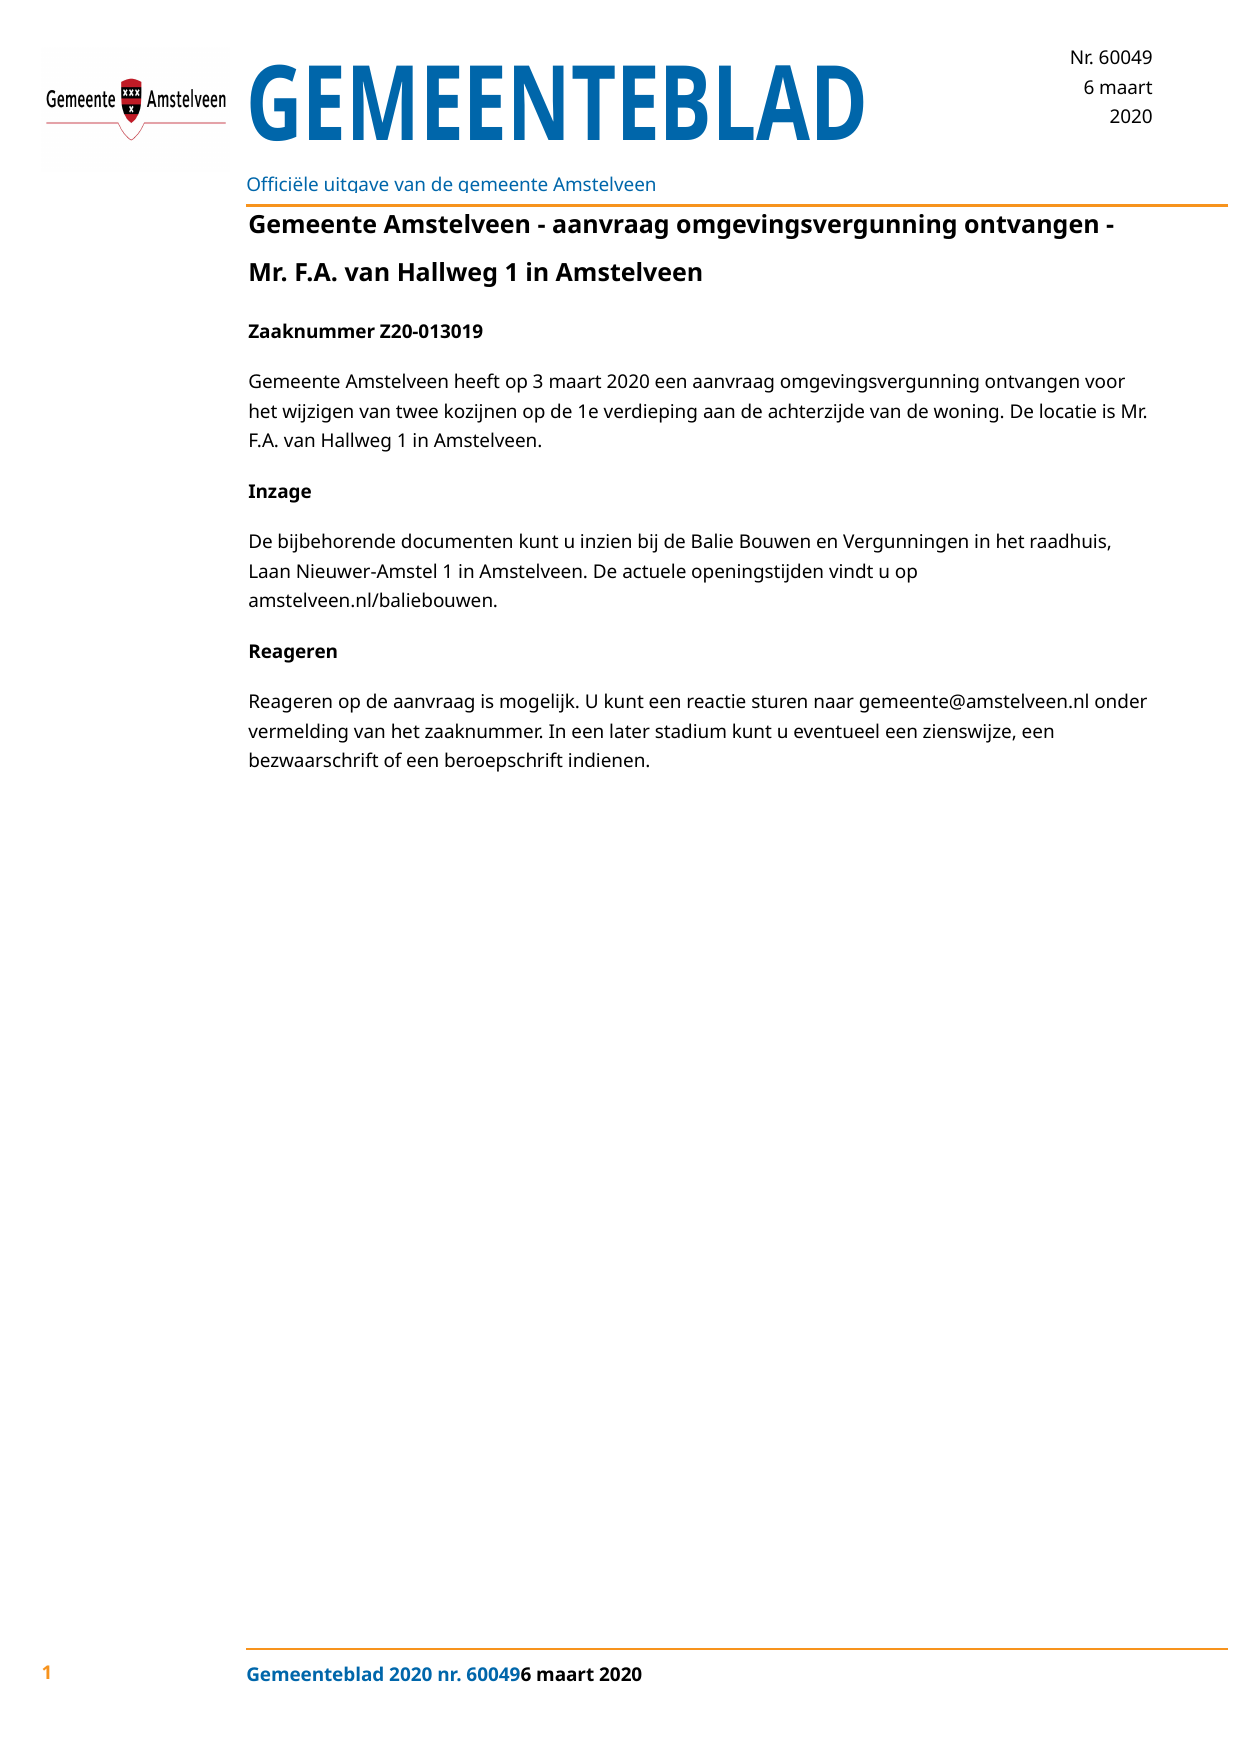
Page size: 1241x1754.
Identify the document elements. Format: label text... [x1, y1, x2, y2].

text Gemeente Amstelveen - aanvraag omgevingsvergunning ontvangen - Mr. F.A. van Hallweg 1 in Amstelveen [248, 207, 1152, 288]
text Gemeente Amstelveen heeft op 3 maart 2020 een aanvraag omgevingsvergunning ontvangen voor het wijzigen van twee kozijnen op de 1e verdieping aan de achterzijde van de woning. De locatie is Mr. F.A. van Hallweg 1 in Amstelveen. [248, 368, 1152, 453]
text Inzage [248, 478, 1152, 504]
text De bijbehorende documenten kunt u inzien bij de Balie Bouwen en Vergunningen in het raadhuis, Laan Nieuwer-Amstel 1 in Amstelveen. De actuele openingstijden vindt u op amstelveen.nl/baliebouwen. [248, 528, 1152, 613]
text Reageren [248, 638, 1152, 664]
text Reageren op de aanvraag is mogelijk. U kunt een reactie sturen naar gemeente@amstelveen.nl onder vermelding van het zaaknummer. In een later stadium kunt u eventueel een zienswijze, een bezwaarschrift of een beroepschrift indienen. [248, 688, 1152, 773]
text Zaaknummer Z20-013019 [248, 318, 1152, 344]
picture [41, 47, 231, 172]
